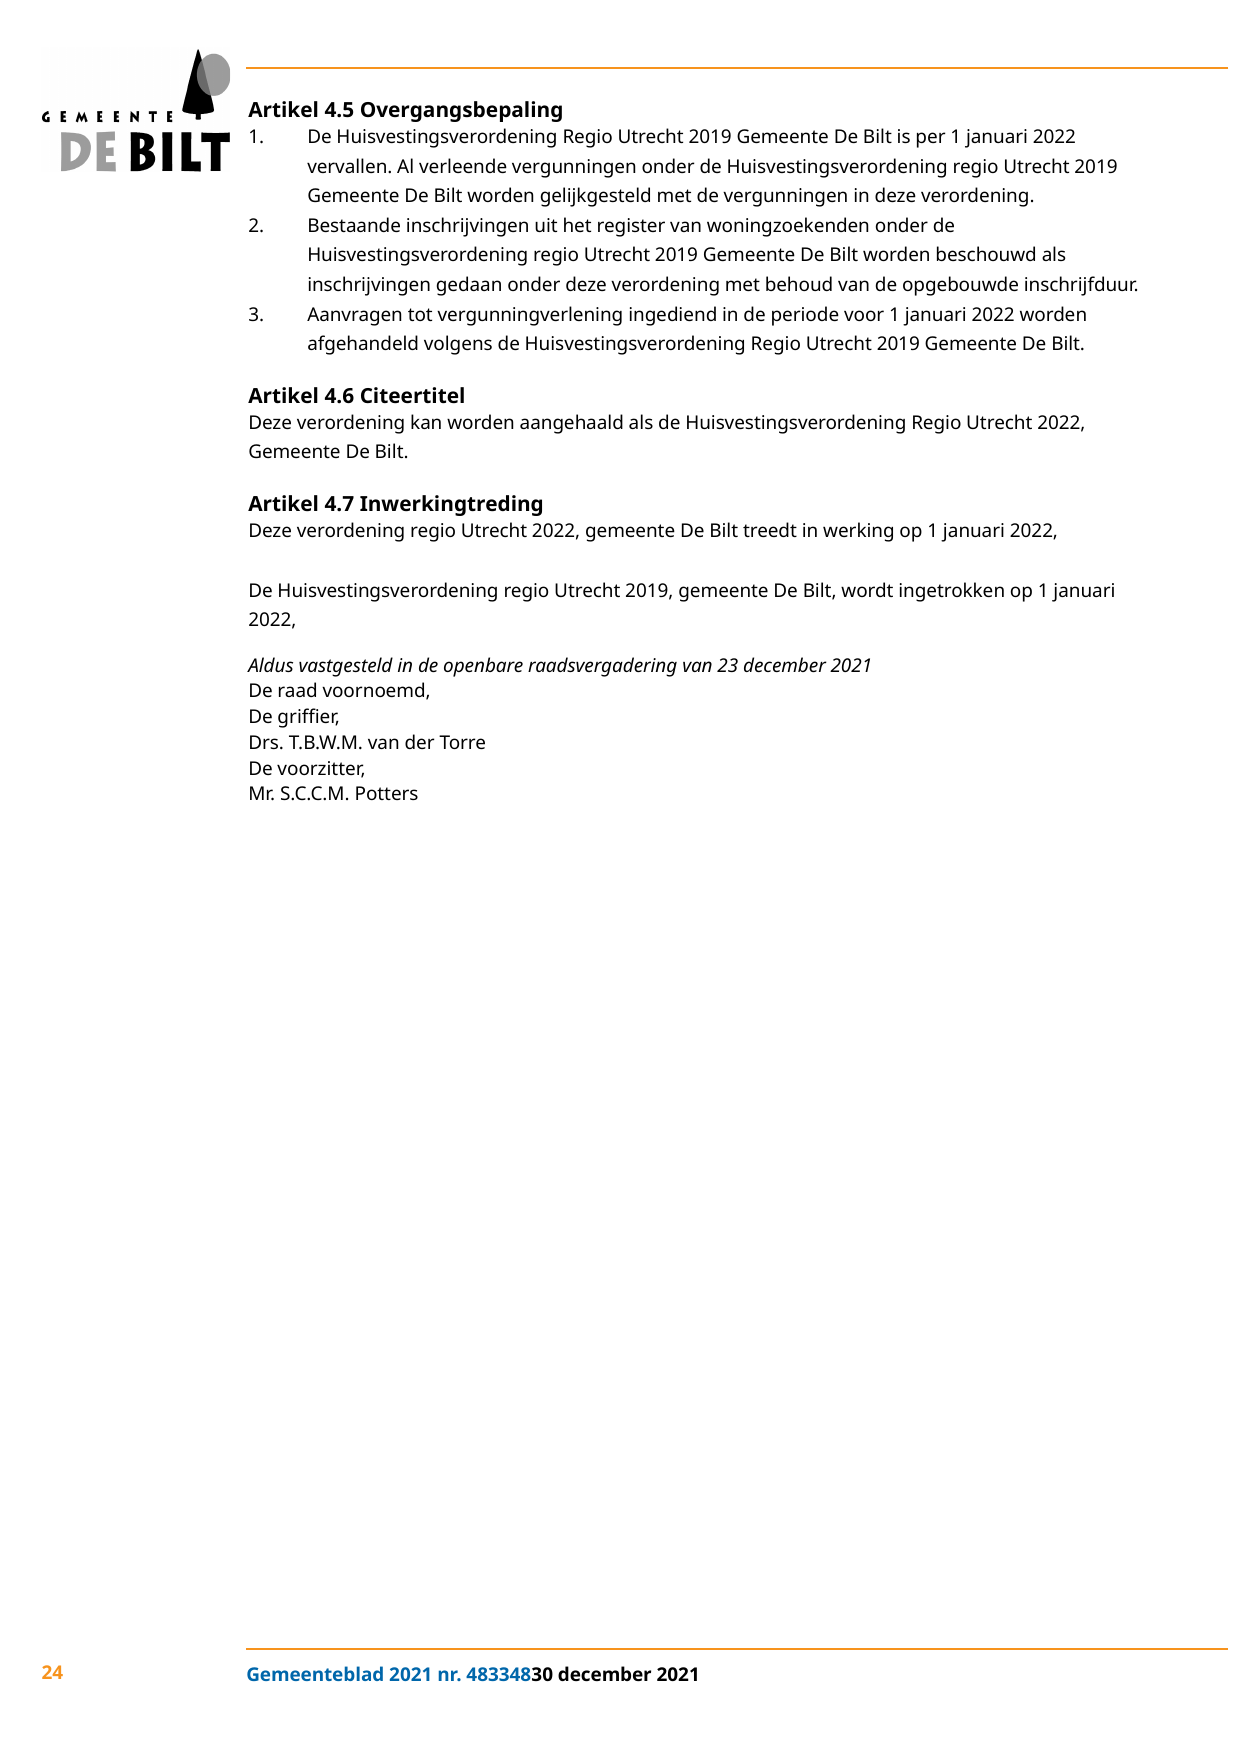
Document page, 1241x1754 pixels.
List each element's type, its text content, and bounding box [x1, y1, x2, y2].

text De Huisvestingsverordening regio Utrecht 2019, gemeente De Bilt, wordt ingetrokken op 1 januari 2022, [248, 577, 1152, 632]
text Artikel 4.6 Citeertitel [248, 381, 1152, 409]
text Deze verordening kan worden aangehaald als de Huisvestingsverordening Regio Utrecht 2022, Gemeente De Bilt. [248, 409, 1152, 464]
text Mr. S.C.C.M. Potters [248, 781, 1152, 806]
text Artikel 4.5 Overgangsbepaling [248, 95, 1152, 123]
list Bestaande inschrijvingen uit het register van woningzoekenden onder de Huisvestingsverordening regio Utrecht 2019 Gemeente De Bilt worden beschouwd als inschrijvingen gedaan onder deze verordening met behoud van de opgebouwde inschrijfduur. [248, 212, 1152, 297]
text Artikel 4.7 Inwerkingtreding [248, 489, 1152, 518]
text De griffier, [248, 703, 1152, 729]
list De Huisvestingsverordening Regio Utrecht 2019 Gemeente De Bilt is per 1 januari 2022 vervallen. Al verleende vergunningen onder de Huisvestingsverordening regio Utrecht 2019 Gemeente De Bilt worden gelijkgesteld met de vergunningen in deze verordening. [248, 123, 1152, 208]
text Aldus vastgesteld in de openbare raadsvergadering van 23 december 2021 [248, 652, 1152, 678]
list Aanvragen tot vergunningverlening ingediend in de periode voor 1 januari 2022 worden afgehandeld volgens de Huisvestingsverordening Regio Utrecht 2019 Gemeente De Bilt. [248, 301, 1152, 356]
picture [41, 47, 231, 172]
text Deze verordening regio Utrecht 2022, gemeente De Bilt treedt in werking op 1 januari 2022, [248, 518, 1152, 543]
text De raad voornoemd, [248, 678, 1152, 703]
text Drs. T.B.W.M. van der Torre [248, 729, 1152, 755]
text De voorzitter, [248, 755, 1152, 781]
